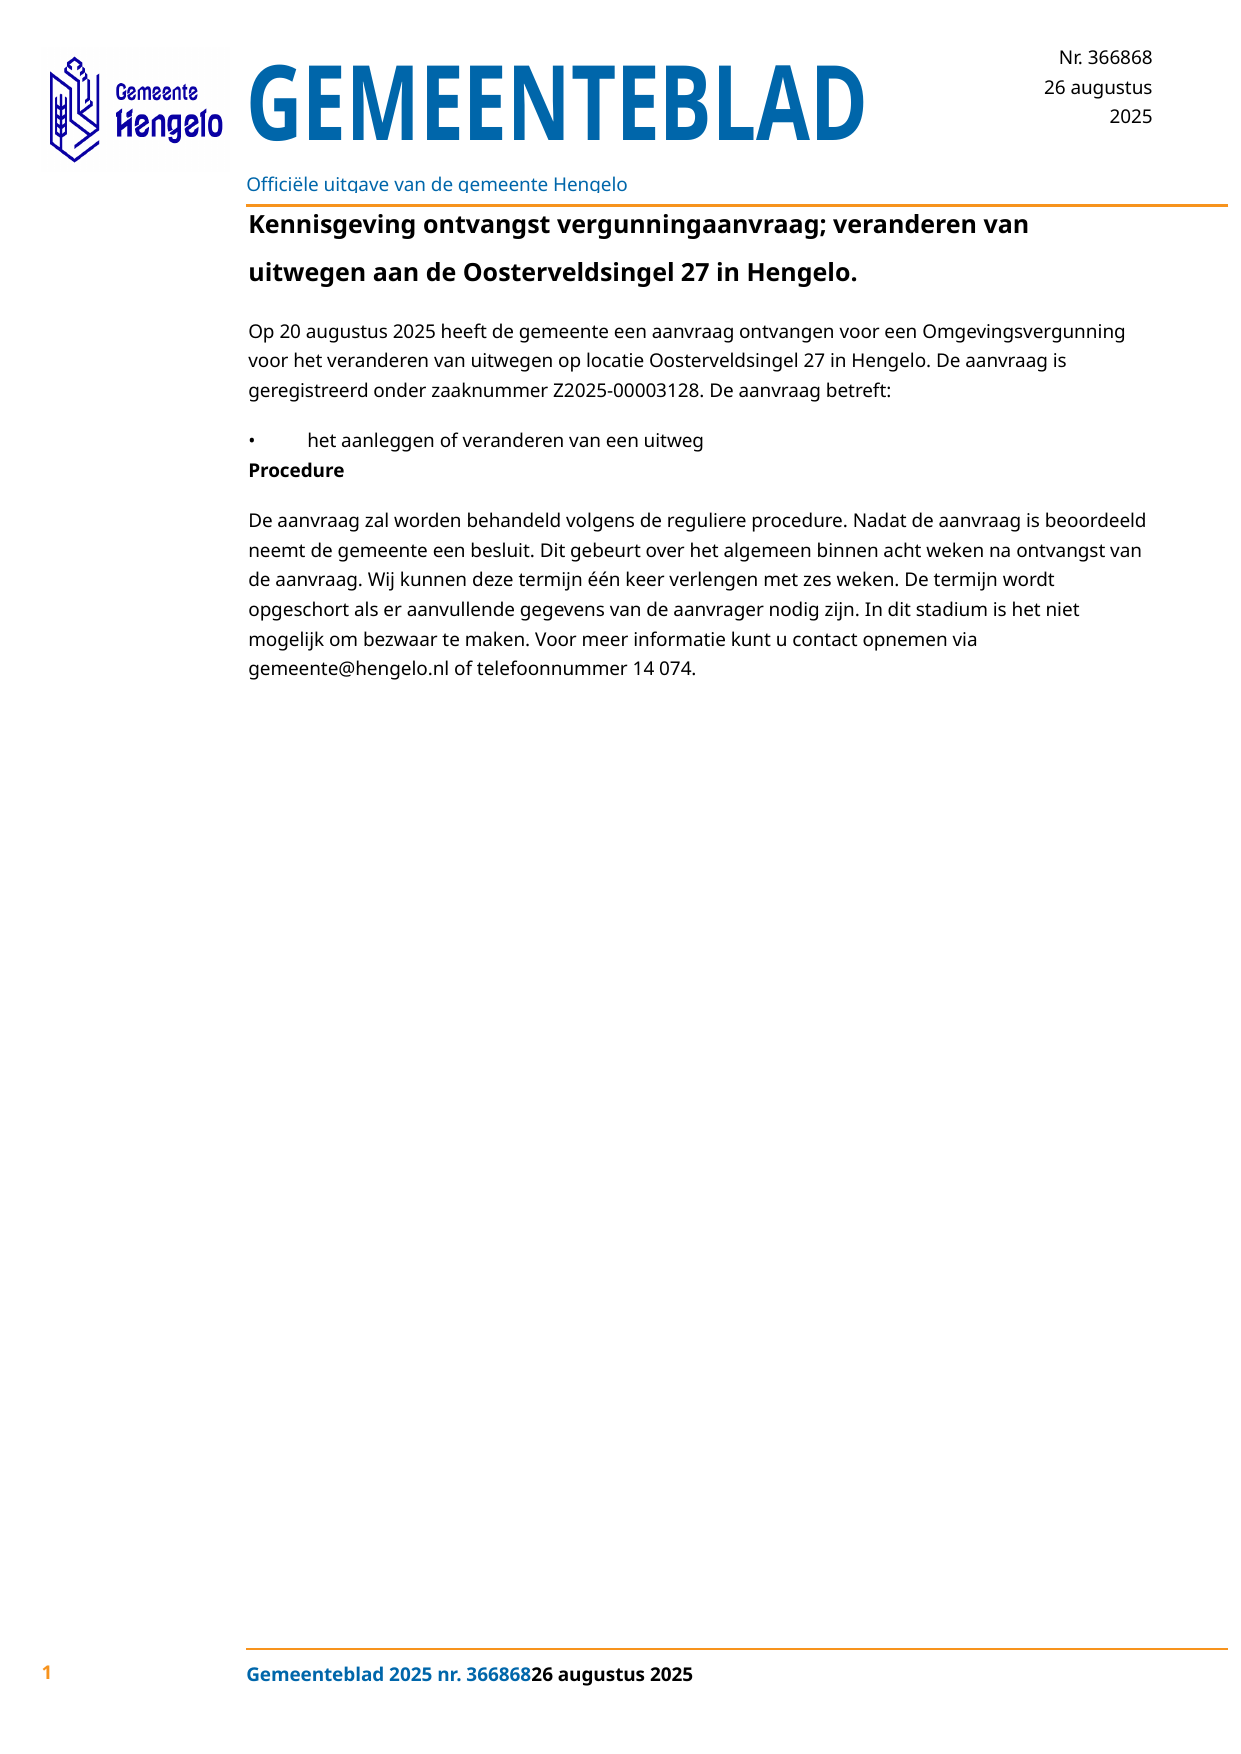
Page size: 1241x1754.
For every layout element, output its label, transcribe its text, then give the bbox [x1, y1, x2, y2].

text Procedure [248, 457, 1152, 483]
text Op 20 augustus 2025 heeft de gemeente een aanvraag ontvangen voor een Omgevingsvergunning voor het veranderen van uitwegen op locatie Oosterveldsingel 27 in Hengelo. De aanvraag is geregistreerd onder zaaknummer Z2025-00003128. De aanvraag betreft: [248, 318, 1152, 403]
text De aanvraag zal worden behandeld volgens de reguliere procedure. Nadat de aanvraag is beoordeeld neemt de gemeente een besluit. Dit gebeurt over het algemeen binnen acht weken na ontvangst van de aanvraag. Wij kunnen deze termijn één keer verlengen met zes weken. De termijn wordt opgeschort als er aanvullende gegevens van de aanvrager nodig zijn. In dit stadium is het niet mogelijk om bezwaar te maken. Voor meer informatie kunt u contact opnemen via gemeente@hengelo.nl of telefoonnummer 14 074. [248, 507, 1152, 681]
text Kennisgeving ontvangst vergunningaanvraag; veranderen van uitwegen aan de Oosterveldsingel 27 in Hengelo. [248, 207, 1152, 288]
picture [41, 47, 231, 172]
list het aanleggen of veranderen van een uitweg [248, 427, 1152, 453]
